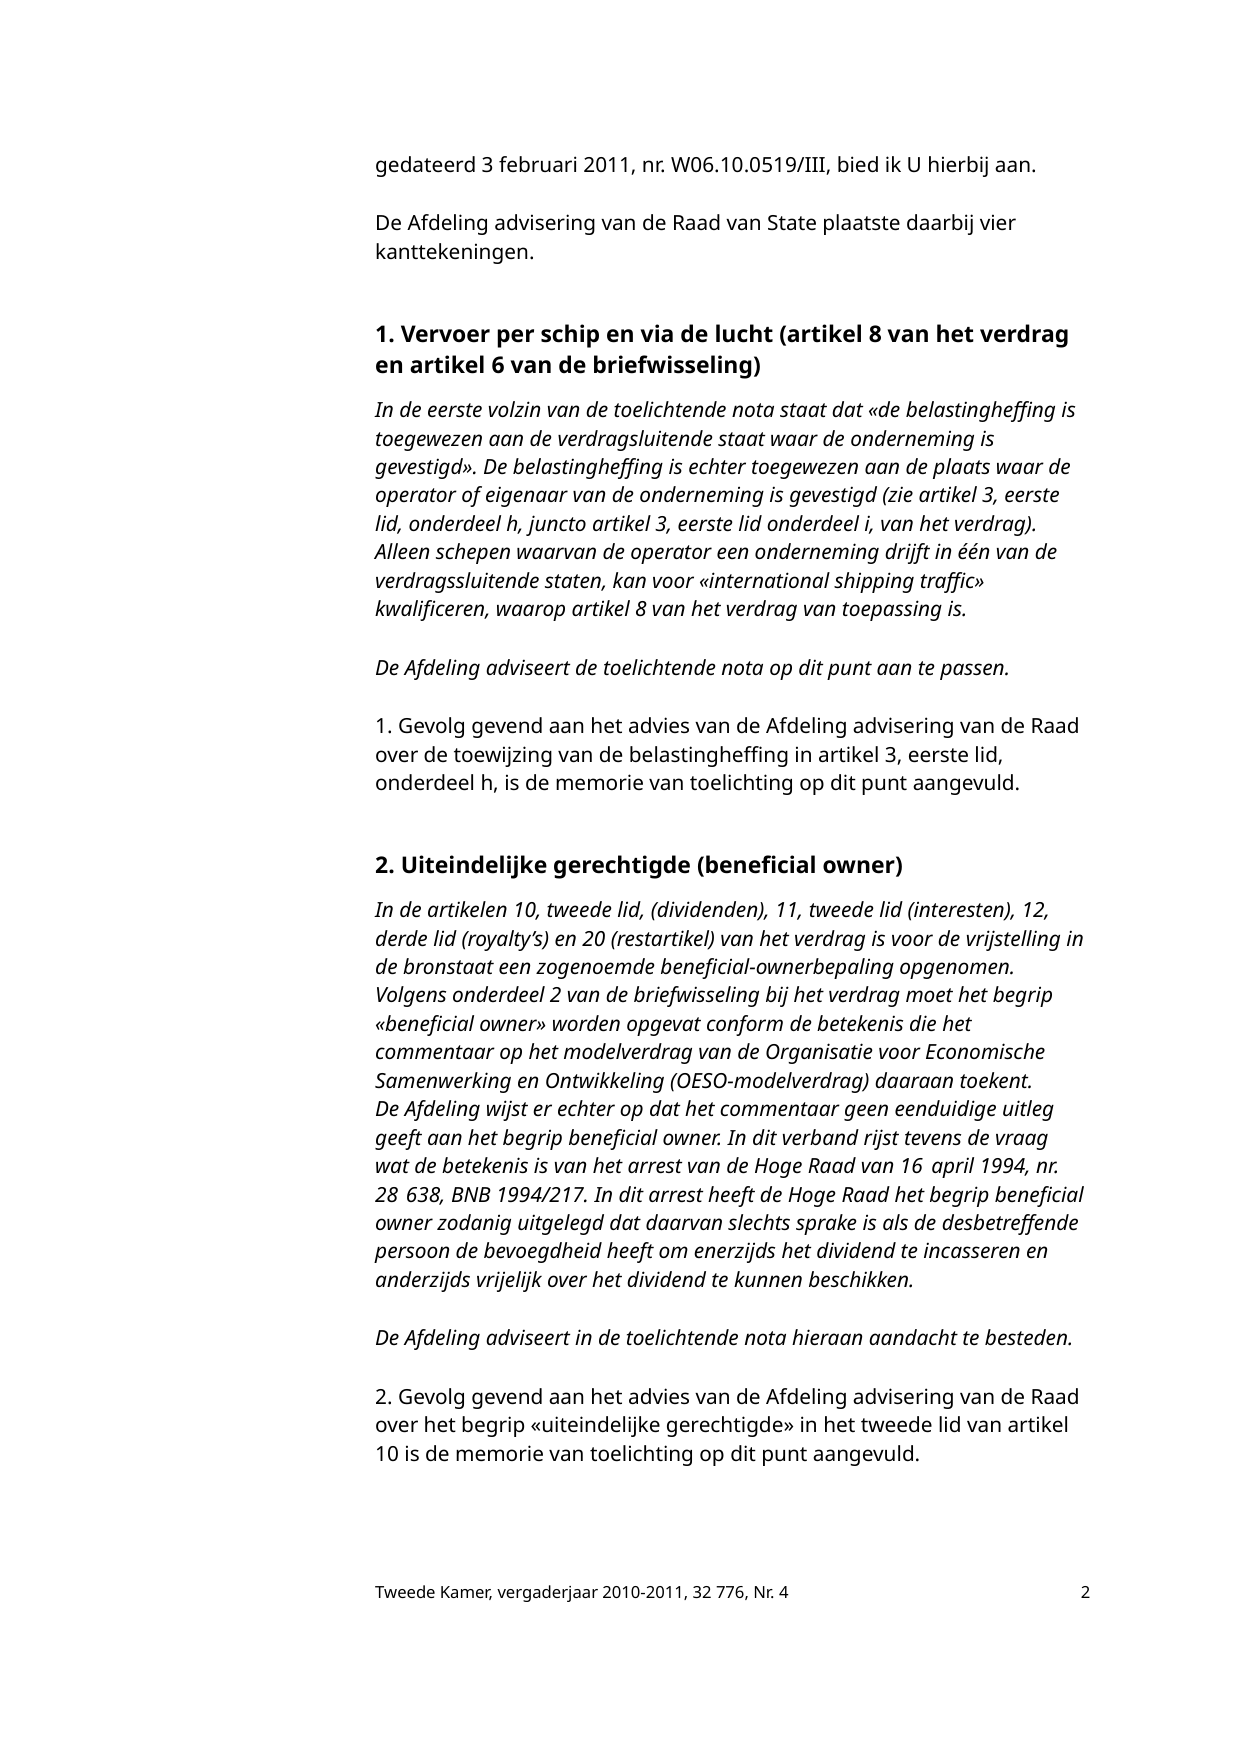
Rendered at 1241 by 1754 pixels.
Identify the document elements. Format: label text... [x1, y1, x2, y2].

text 2. Gevolg gevend aan het advies van de Afdeling advisering van de Raad over het begrip «uiteindelijke gerechtigde» in het tweede lid van artikel 10 is de memorie van toelichting op dit punt aangevuld. [375, 1382, 1090, 1467]
text De Afdeling adviseert de toelichtende nota op dit punt aan te passen. [375, 653, 1090, 681]
text gedateerd 3 februari 2011, nr. W06.10.0519/III, bied ik U hierbij aan. [375, 150, 1090, 178]
text 1. Gevolg gevend aan het advies van de Afdeling advisering van de Raad over de toewijzing van de belastingheffing in artikel 3, eerste lid, onderdeel h, is de memorie van toelichting op dit punt aangevuld. [375, 711, 1090, 797]
subtitle 1. Vervoer per schip en via de lucht (artikel 8 van het verdrag en artikel 6 van de briefwisseling) [375, 318, 1090, 380]
subtitle 2. Uiteindelijke gerechtigde (beneficial owner) [375, 849, 1090, 880]
text In de artikelen 10, tweede lid, (dividenden), 11, tweede lid (interesten), 12, derde lid (royalty’s) en 20 (restartikel) van het verdrag is voor de vrijstelling in de bronstaat een zogenoemde beneficial-ownerbepaling opgenomen. Volgens onderdeel 2 van de briefwisseling bij het verdrag moet het begrip «beneficial owner» worden opgevat conform de betekenis die het commentaar op het modelverdrag van de Organisatie voor Economische Samenwerking en Ontwikkeling (OESO-modelverdrag) daaraan toekent. [375, 895, 1090, 1094]
text In de eerste volzin van de toelichtende nota staat dat «de belastingheffing is toegewezen aan de verdragsluitende staat waar de onderneming is gevestigd». De belastingheffing is echter toegewezen aan de plaats waar de operator of eigenaar van de onderneming is gevestigd (zie artikel 3, eerste lid, onderdeel h, juncto artikel 3, eerste lid onderdeel i, van het verdrag). Alleen schepen waarvan de operator een onderneming drijft in één van de verdragssluitende staten, kan voor «international shipping traffic» kwalificeren, waarop artikel 8 van het verdrag van toepassing is. [375, 395, 1090, 623]
text De Afdeling wijst er echter op dat het commentaar geen eenduidige uitleg geeft aan het begrip beneficial owner. In dit verband rijst tevens de vraag wat de betekenis is van het arrest van de Hoge Raad van 16 april 1994, nr. 28 638, BNB 1994/217. In dit arrest heeft de Hoge Raad het begrip beneficial owner zodanig uitgelegd dat daarvan slechts sprake is als de desbetreffende persoon de bevoegdheid heeft om enerzijds het dividend te incasseren en anderzijds vrijelijk over het dividend te kunnen beschikken. [375, 1094, 1090, 1293]
text De Afdeling adviseert in de toelichtende nota hieraan aandacht te besteden. [375, 1323, 1090, 1352]
text De Afdeling advisering van de Raad van State plaatste daarbij vier kanttekeningen. [375, 208, 1090, 265]
